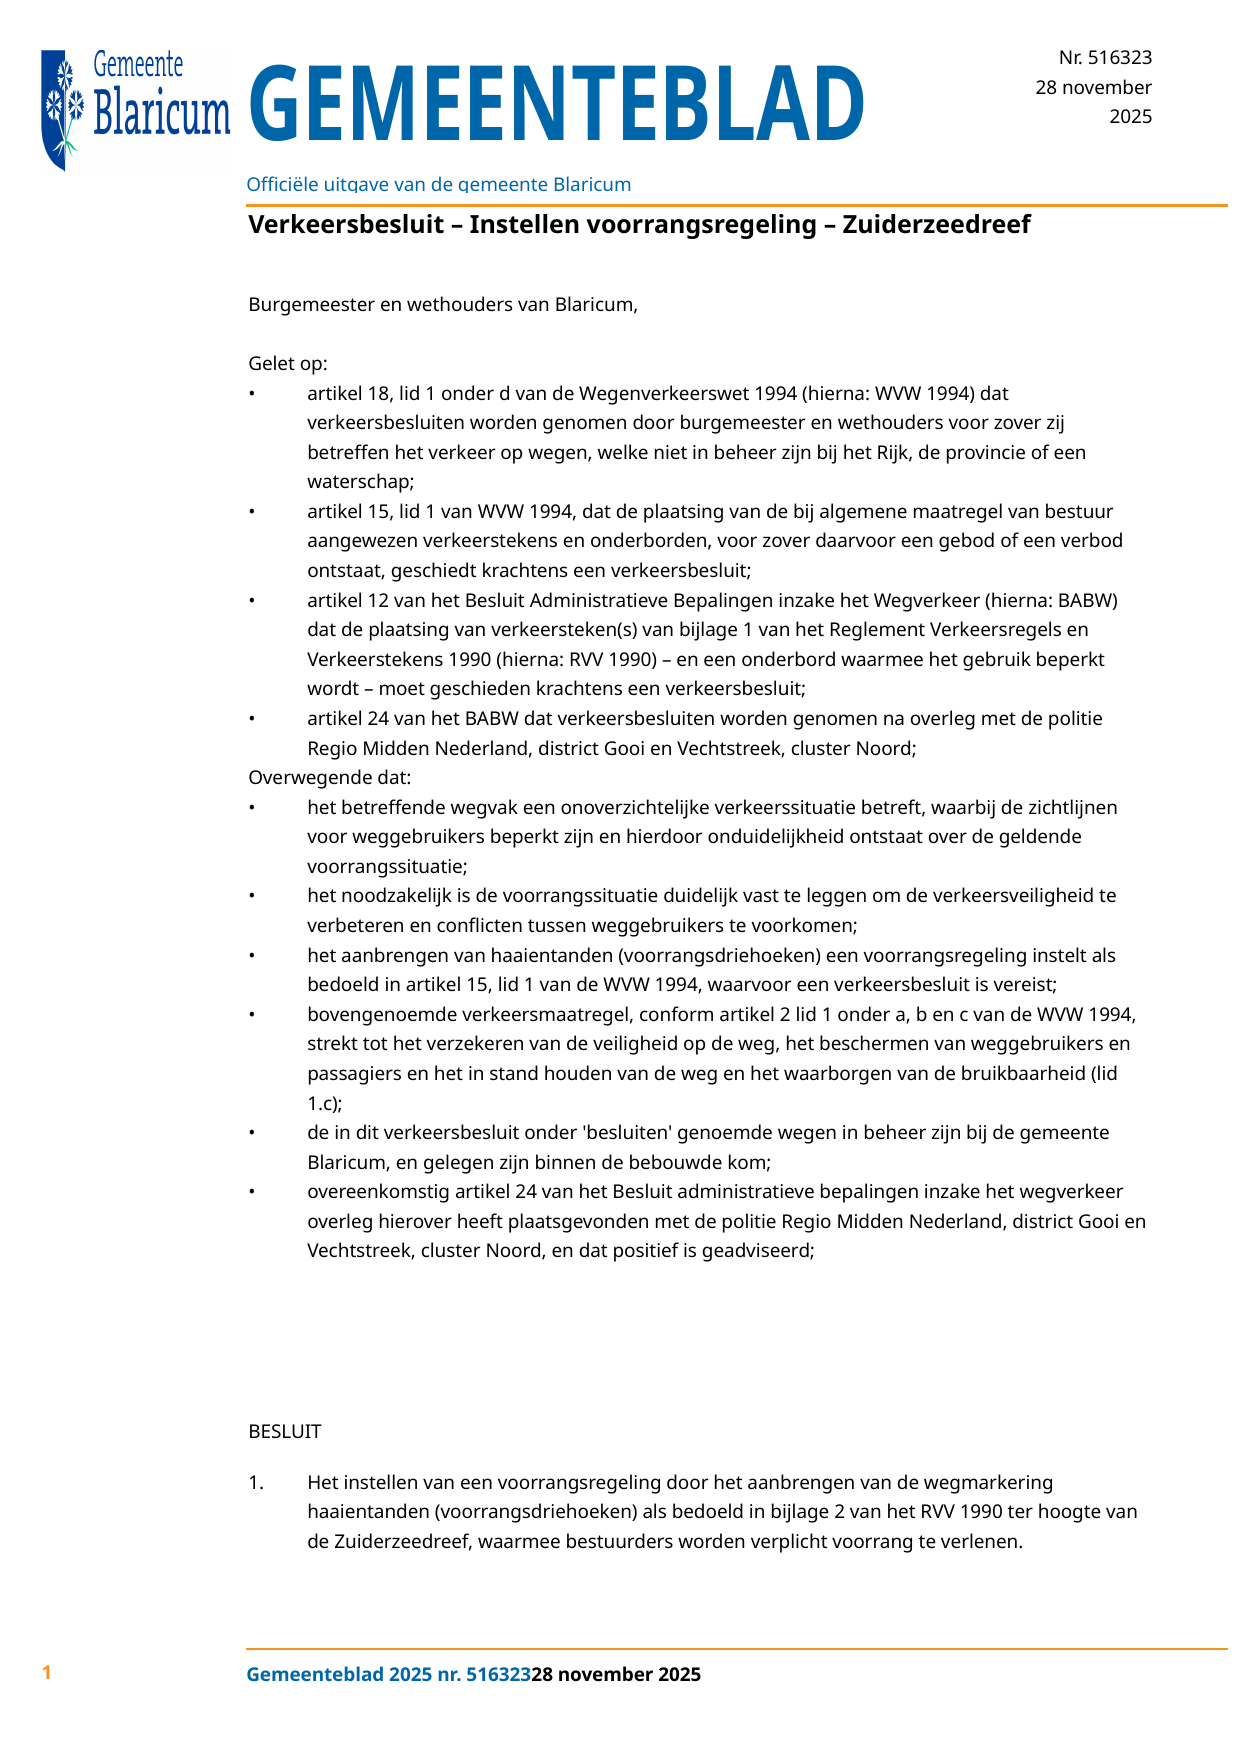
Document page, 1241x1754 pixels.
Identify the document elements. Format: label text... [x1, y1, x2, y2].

list Het instellen van een voorrangsregeling door het aanbrengen van de wegmarkering haaientanden (voorrangsdriehoeken) als bedoeld in bijlage 2 van het RVV 1990 ter hoogte van de Zuiderzeedreef, waarmee bestuurders worden verplicht voorrang te verlenen. [248, 1469, 1152, 1554]
list de in dit verkeersbesluit onder 'besluiten' genoemde wegen in beheer zijn bij de gemeente Blaricum, en gelegen zijn binnen de bebouwde kom; [248, 1119, 1152, 1175]
text Burgemeester en wethouders van Blaricum, [248, 291, 1152, 317]
text Gelet op: [248, 350, 1152, 376]
list artikel 18, lid 1 onder d van de Wegenverkeerswet 1994 (hierna: WVW 1994) dat verkeersbesluiten worden genomen door burgemeester en wethouders voor zover zij betreffen het verkeer op wegen, welke niet in beheer zijn bij het Rijk, de provincie of een waterschap; [248, 380, 1152, 494]
list het betreffende wegvak een onoverzichtelijke verkeerssituatie betreft, waarbij de zichtlijnen voor weggebruikers beperkt zijn en hierdoor onduidelijkheid ontstaat over de geldende voorrangssituatie; [248, 794, 1152, 879]
list het noodzakelijk is de voorrangssituatie duidelijk vast te leggen om de verkeersveiligheid te verbeteren en conflicten tussen weggebruikers te voorkomen; [248, 883, 1152, 938]
text Verkeersbesluit – Instellen voorrangsregeling – Zuiderzeedreef [248, 207, 1152, 241]
text BESLUIT [248, 1418, 1152, 1444]
list het aanbrengen van haaientanden (voorrangsdriehoeken) een voorrangsregeling instelt als bedoeld in artikel 15, lid 1 van de WVW 1994, waarvoor een verkeersbesluit is vereist; [248, 942, 1152, 997]
list artikel 12 van het Besluit Administratieve Bepalingen inzake het Wegverkeer (hierna: BABW) dat de plaatsing van verkeersteken(s) van bijlage 1 van het Reglement Verkeersregels en Verkeerstekens 1990 (hierna: RVV 1990) – en een onderbord waarmee het gebruik beperkt wordt – moet geschieden krachtens een verkeersbesluit; [248, 587, 1152, 701]
list artikel 24 van het BABW dat verkeersbesluiten worden genomen na overleg met de politie Regio Midden Nederland, district Gooi en Vechtstreek, cluster Noord; [248, 705, 1152, 761]
list artikel 15, lid 1 van WVW 1994, dat de plaatsing van de bij algemene maatregel van bestuur aangewezen verkeerstekens en onderborden, voor zover daarvoor een gebod of een verbod ontstaat, geschiedt krachtens een verkeersbesluit; [248, 498, 1152, 583]
text Overwegende dat: [248, 764, 1152, 790]
picture [41, 47, 231, 172]
list bovengenoemde verkeersmaatregel, conform artikel 2 lid 1 onder a, b en c van de WVW 1994, strekt tot het verzekeren van de veiligheid op de weg, het beschermen van weggebruikers en passagiers en het in stand houden van de weg en het waarborgen van de bruikbaarheid (lid 1.c); [248, 1001, 1152, 1116]
list overeenkomstig artikel 24 van het Besluit administratieve bepalingen inzake het wegverkeer overleg hierover heeft plaatsgevonden met de politie Regio Midden Nederland, district Gooi en Vechtstreek, cluster Noord, en dat positief is geadviseerd; [248, 1178, 1152, 1263]
